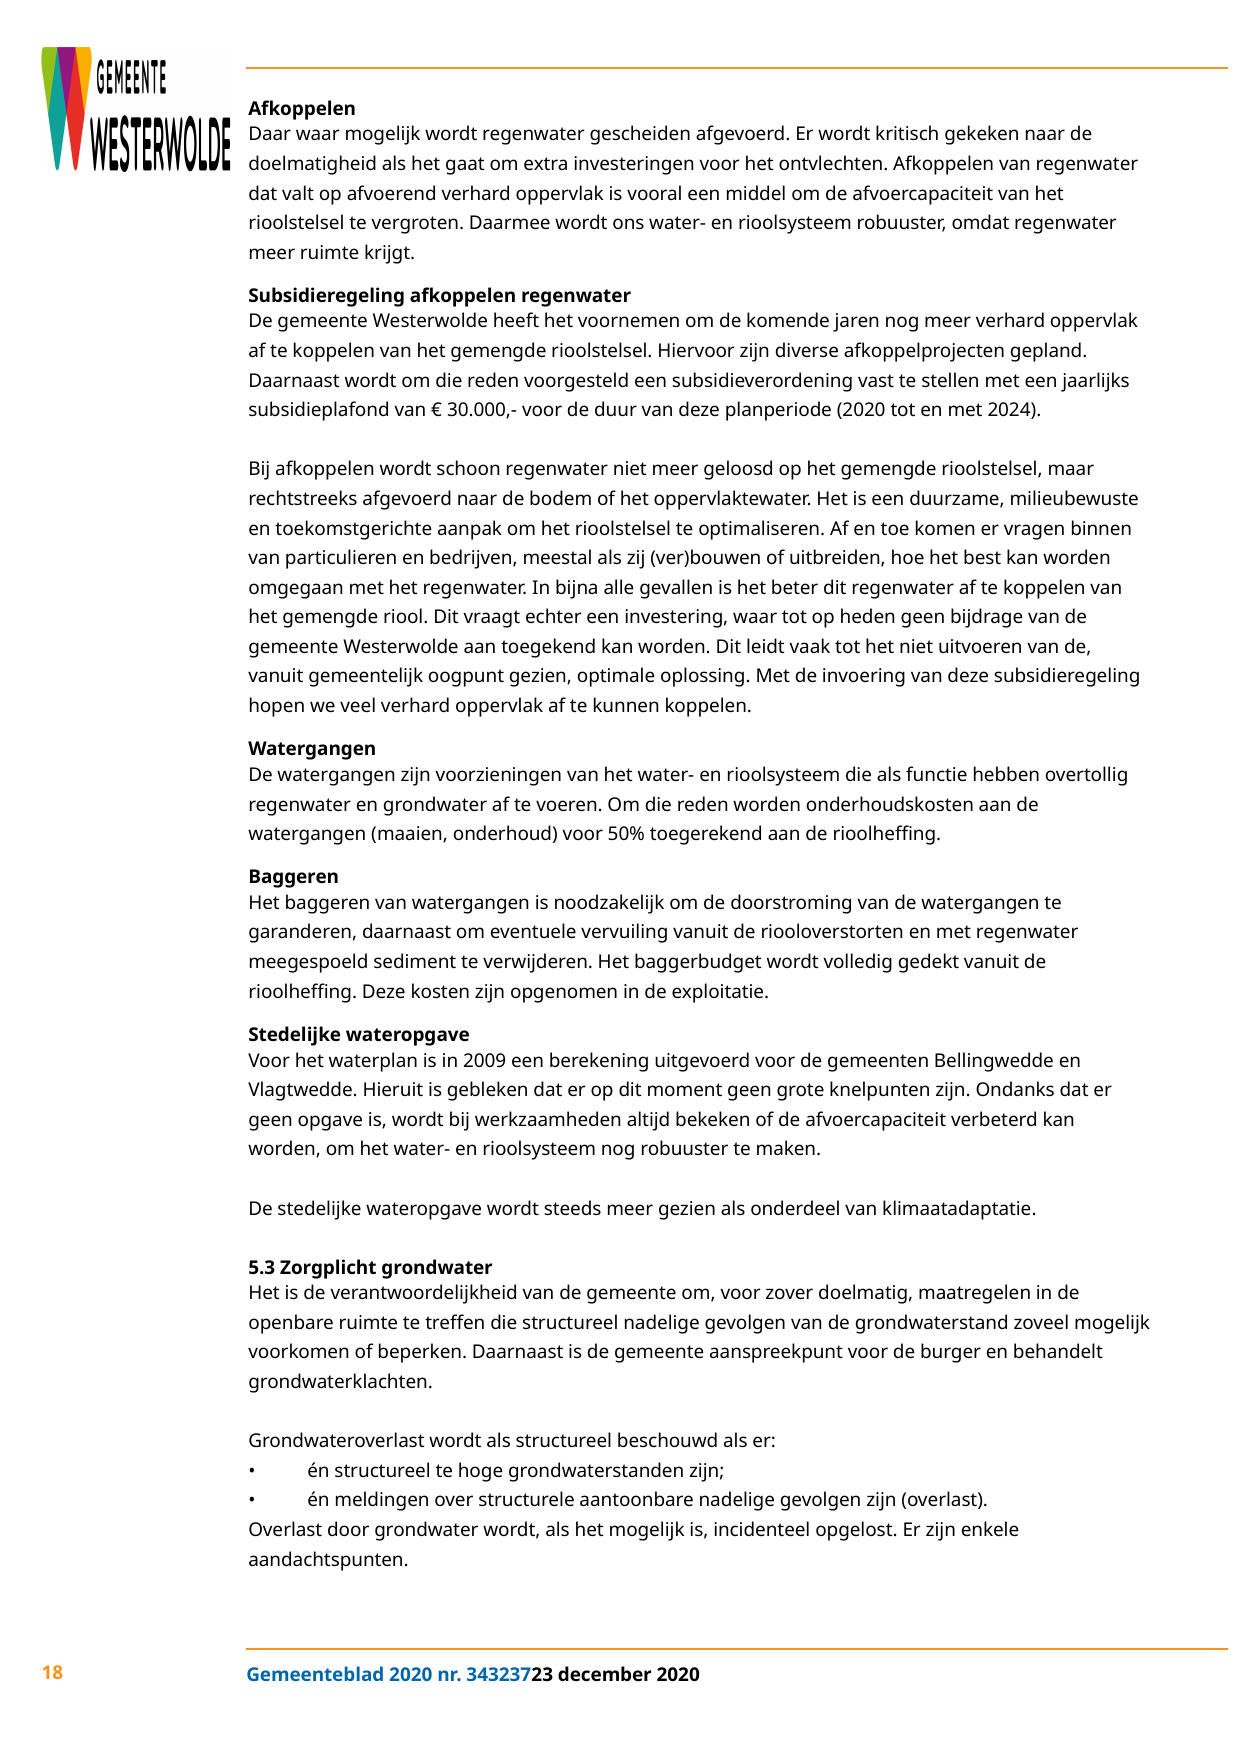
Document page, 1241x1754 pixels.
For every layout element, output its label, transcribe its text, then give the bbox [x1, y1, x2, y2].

text Watergangen [248, 735, 1152, 761]
text De gemeente Westerwolde heeft het voornemen om de komende jaren nog meer verhard oppervlak af te koppelen van het gemengde rioolstelsel. Hiervoor zijn diverse afkoppelprojecten gepland. Daarnaast wordt om die reden voorgesteld een subsidieverordening vast te stellen met een jaarlijks subsidieplafond van € 30.000,- voor de duur van deze planperiode (2020 tot en met 2024). [248, 308, 1152, 422]
text Stedelijke wateropgave [248, 1021, 1152, 1047]
list én structureel te hoge grondwaterstanden zijn; [248, 1457, 1152, 1483]
text Subsidieregeling afkoppelen regenwater [248, 282, 1152, 308]
text De stedelijke wateropgave wordt steeds meer gezien als onderdeel van klimaatadaptatie. [248, 1195, 1152, 1220]
text 5.3 Zorgplicht grondwater [248, 1254, 1152, 1279]
list én meldingen over structurele aantoonbare nadelige gevolgen zijn (overlast). [248, 1487, 1152, 1512]
text Bij afkoppelen wordt schoon regenwater niet meer geloosd op het gemengde rioolstelsel, maar rechtstreeks afgevoerd naar de bodem of het oppervlaktewater. Het is een duurzame, milieubewuste en toekomstgerichte aanpak om het rioolstelsel te optimaliseren. Af en toe komen er vragen binnen van particulieren en bedrijven, meestal als zij (ver)bouwen of uitbreiden, hoe het best kan worden omgegaan met het regenwater. In bijna alle gevallen is het beter dit regenwater af te koppelen van het gemengde riool. Dit vraagt echter een investering, waar tot op heden geen bijdrage van de gemeente Westerwolde aan toegekend kan worden. Dit leidt vaak tot het niet uitvoeren van de, vanuit gemeentelijk oogpunt gezien, optimale oplossing. Met de invoering van deze subsidieregeling hopen we veel verhard oppervlak af te kunnen koppelen. [248, 456, 1152, 718]
text Afkoppelen [248, 95, 1152, 121]
text Daar waar mogelijk wordt regenwater gescheiden afgevoerd. Er wordt kritisch gekeken naar de doelmatigheid als het gaat om extra investeringen voor het ontvlechten. Afkoppelen van regenwater dat valt op afvoerend verhard oppervlak is vooral een middel om de afvoercapaciteit van het rioolstelsel te vergroten. Daarmee wordt ons water- en rioolsysteem robuuster, omdat regenwater meer ruimte krijgt. [248, 121, 1152, 264]
text Baggeren [248, 863, 1152, 889]
text Overlast door grondwater wordt, als het mogelijk is, incidenteel opgelost. Er zijn enkele aandachtspunten. [248, 1516, 1152, 1572]
text Het baggeren van watergangen is noodzakelijk om de doorstroming van de watergangen te garanderen, daarnaast om eventuele vervuiling vanuit de riooloverstorten en met regenwater meegespoeld sediment te verwijderen. Het baggerbudget wordt volledig gedekt vanuit de rioolheffing. Deze kosten zijn opgenomen in de exploitatie. [248, 889, 1152, 1004]
text Het is de verantwoordelijkheid van de gemeente om, voor zover doelmatig, maatregelen in de openbare ruimte te treffen die structureel nadelige gevolgen van de grondwaterstand zoveel mogelijk voorkomen of beperken. Daarnaast is de gemeente aanspreekpunt voor de burger en behandelt grondwaterklachten. [248, 1279, 1152, 1394]
text Voor het waterplan is in 2009 een berekening uitgevoerd voor de gemeenten Bellingwedde en Vlagtwedde. Hieruit is gebleken dat er op dit moment geen grote knelpunten zijn. Ondanks dat er geen opgave is, wordt bij werkzaamheden altijd bekeken of de afvoercapaciteit verbeterd kan worden, om het water- en rioolsysteem nog robuuster te maken. [248, 1047, 1152, 1161]
text Grondwateroverlast wordt als structureel beschouwd als er: [248, 1427, 1152, 1453]
text De watergangen zijn voorzieningen van het water- en rioolsysteem die als functie hebben overtollig regenwater en grondwater af te voeren. Om die reden worden onderhoudskosten aan de watergangen (maaien, onderhoud) voor 50% toegerekend aan de rioolheffing. [248, 761, 1152, 846]
picture [41, 47, 231, 172]
